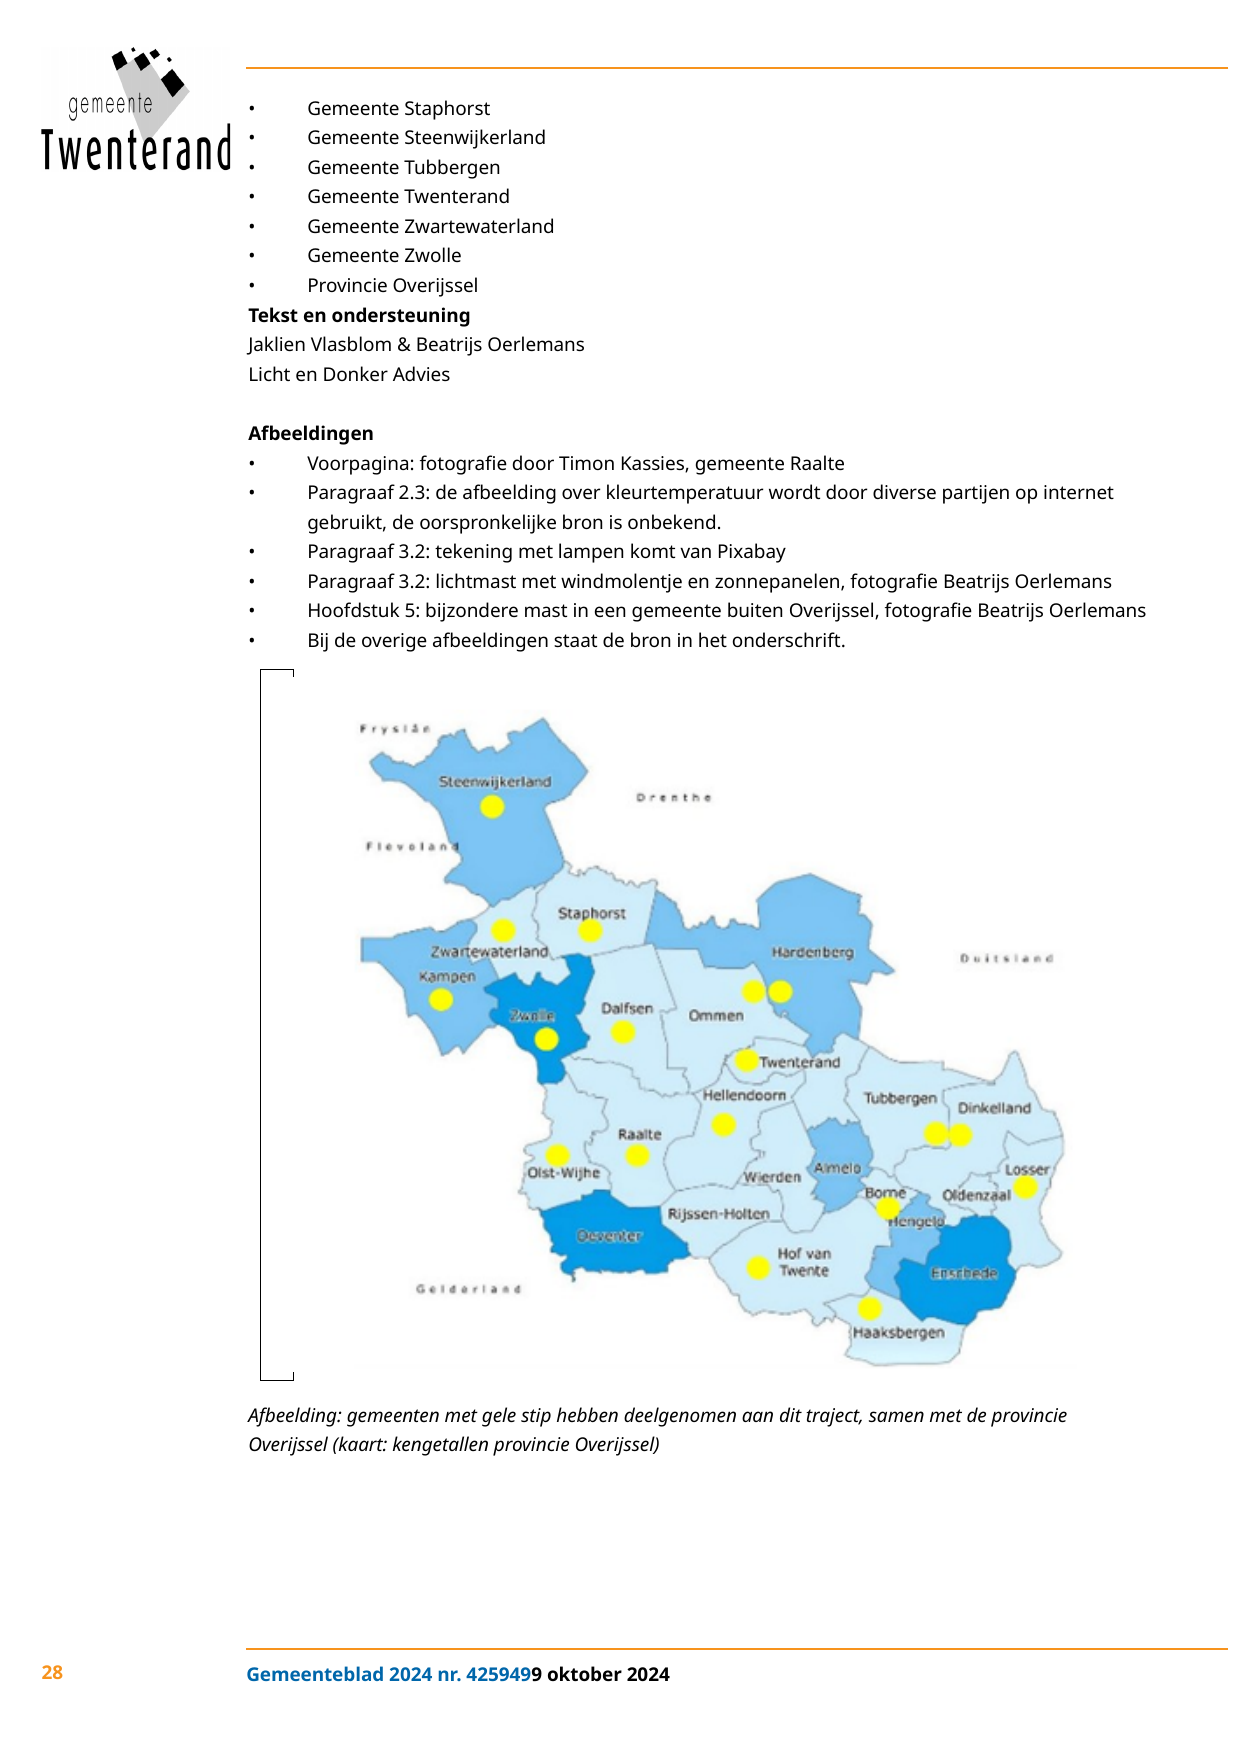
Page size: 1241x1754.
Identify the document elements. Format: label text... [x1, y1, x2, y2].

list Bij de overige afbeeldingen staat de bron in het onderschrift. [248, 627, 1152, 653]
picture [268, 677, 1155, 1372]
list Voorpagina: fotografie door Timon Kassies, gemeente Raalte [248, 450, 1152, 476]
list Gemeente Steenwijkerland [248, 124, 1152, 150]
text Jaklien Vlasblom & Beatrijs Oerlemans [248, 331, 1152, 357]
text Tekst en ondersteuning [248, 302, 1152, 328]
text Licht en Donker Advies [248, 361, 1152, 387]
list Paragraaf 3.2: lichtmast met windmolentje en zonnepanelen, fotografie Beatrijs Oerlemans [248, 568, 1152, 594]
list Gemeente Staphorst [248, 95, 1152, 121]
list Paragraaf 2.3: de afbeelding over kleurtemperatuur wordt door diverse partijen op internet gebruikt, de oorspronkelijke bron is onbekend. [248, 479, 1152, 535]
list Hoofdstuk 5: bijzondere mast in een gemeente buiten Overijssel, fotografie Beatrijs Oerlemans [248, 598, 1152, 623]
text Afbeelding: gemeenten met gele stip hebben deelgenomen aan dit traject, samen met de provincie Overijssel (kaart: kengetallen provincie Overijssel) [248, 1402, 1152, 1457]
list Gemeente Tubbergen [248, 154, 1152, 180]
list Gemeente Zwartewaterland [248, 213, 1152, 239]
list Paragraaf 3.2: tekening met lampen komt van Pixabay [248, 538, 1152, 564]
picture [41, 47, 231, 172]
list Gemeente Zwolle [248, 243, 1152, 268]
text Afbeeldingen [248, 420, 1152, 446]
list Gemeente Twenterand [248, 183, 1152, 209]
list Provincie Overijssel [248, 272, 1152, 298]
